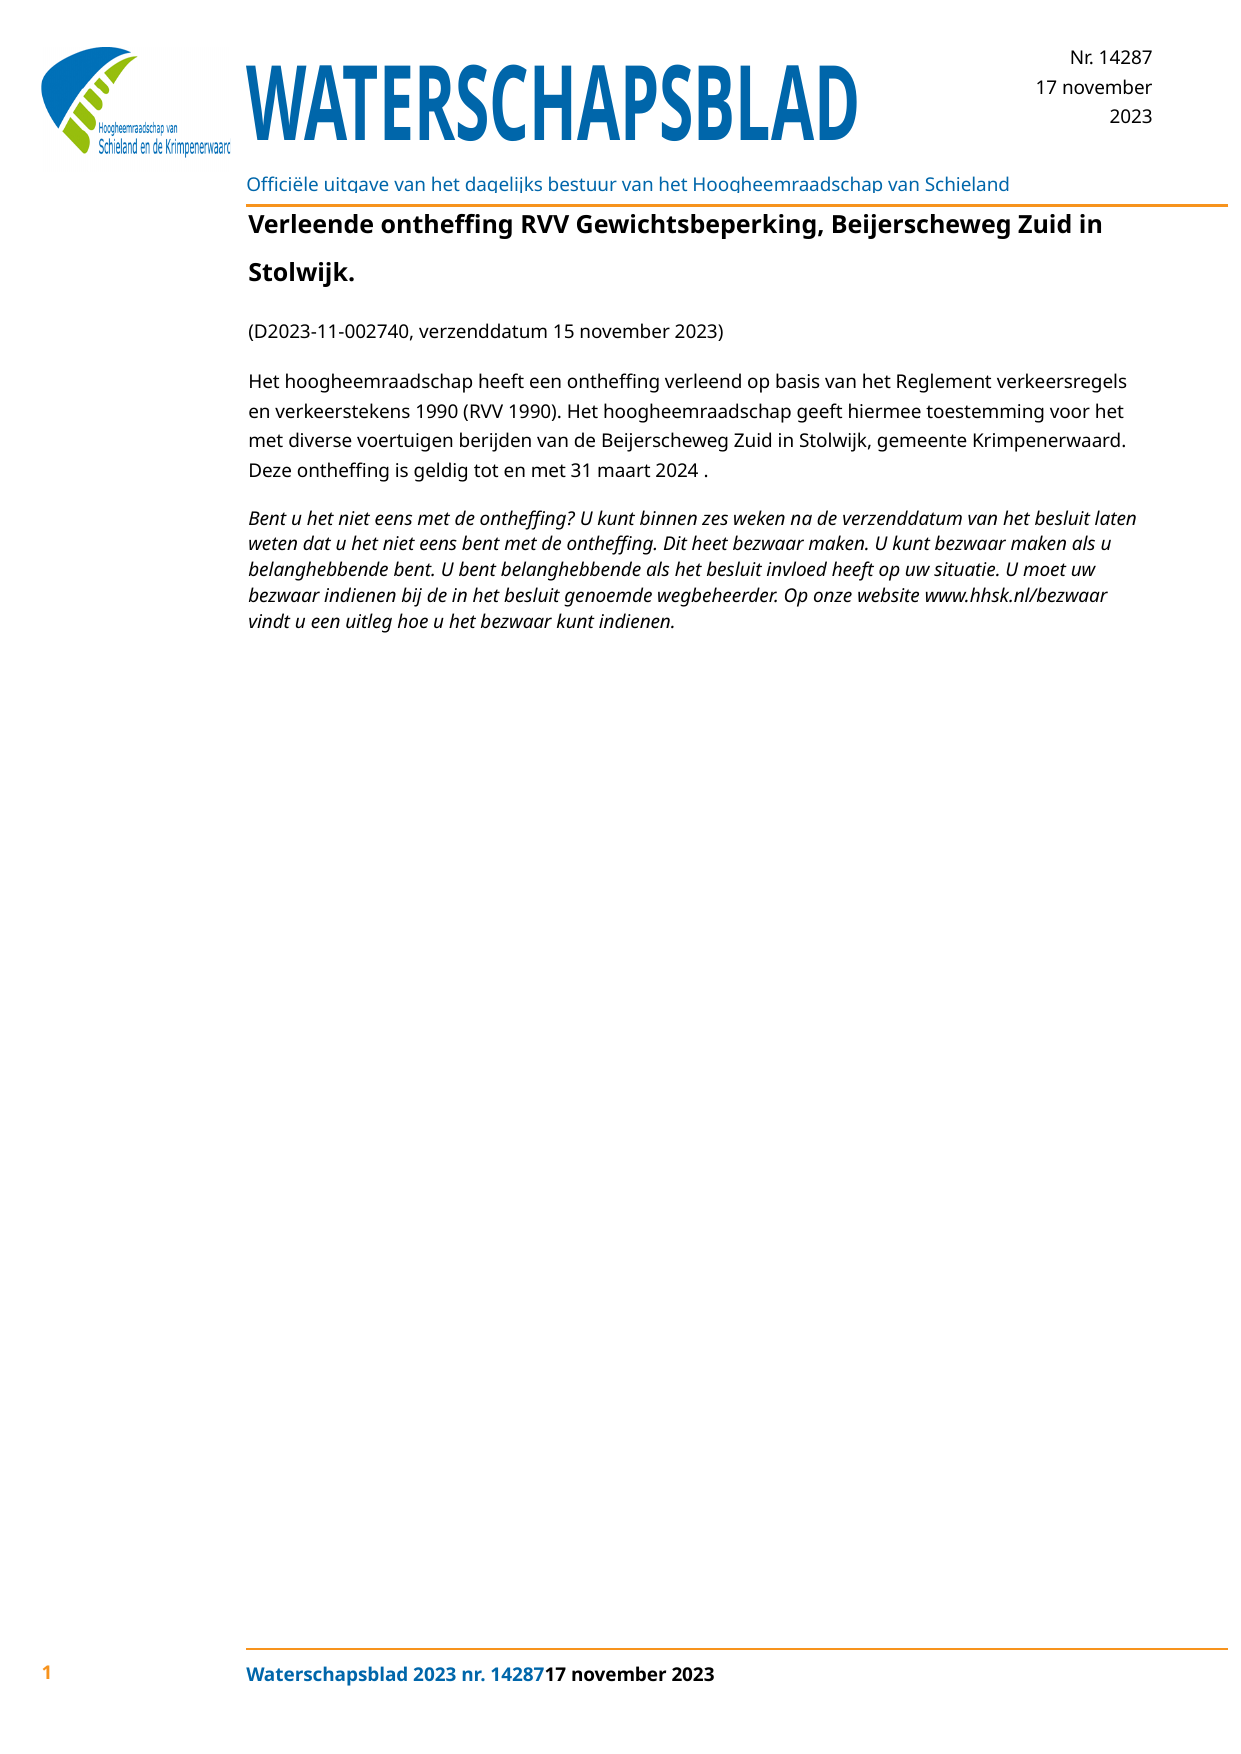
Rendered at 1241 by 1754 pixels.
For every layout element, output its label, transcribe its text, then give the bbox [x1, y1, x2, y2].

text Bent u het niet eens met de ontheffing? U kunt binnen zes weken na de verzenddatum van het besluit laten weten dat u het niet eens bent met de ontheffing. Dit heet bezwaar maken. U kunt bezwaar maken als u belanghebbende bent. U bent belanghebbende als het besluit invloed heeft op uw situatie. U moet uw bezwaar indienen bij de in het besluit genoemde wegbeheerder. Op onze website www.hhsk.nl/bezwaar vindt u een uitleg hoe u het bezwaar kunt indienen. [248, 505, 1152, 633]
text (D2023-11-002740, verzenddatum 15 november 2023) [248, 318, 1152, 344]
text Verleende ontheffing RVV Gewichtsbeperking, Beijerscheweg Zuid in Stolwijk. [248, 207, 1152, 288]
text Het hoogheemraadschap heeft een ontheffing verleend op basis van het Reglement verkeersregels en verkeerstekens 1990 (RVV 1990). Het hoogheemraadschap geeft hiermee toestemming voor het met diverse voertuigen berijden van de Beijerscheweg Zuid in Stolwijk, gemeente Krimpenerwaard. Deze ontheffing is geldig tot en met 31 maart 2024 . [248, 368, 1152, 483]
picture [41, 47, 231, 172]
